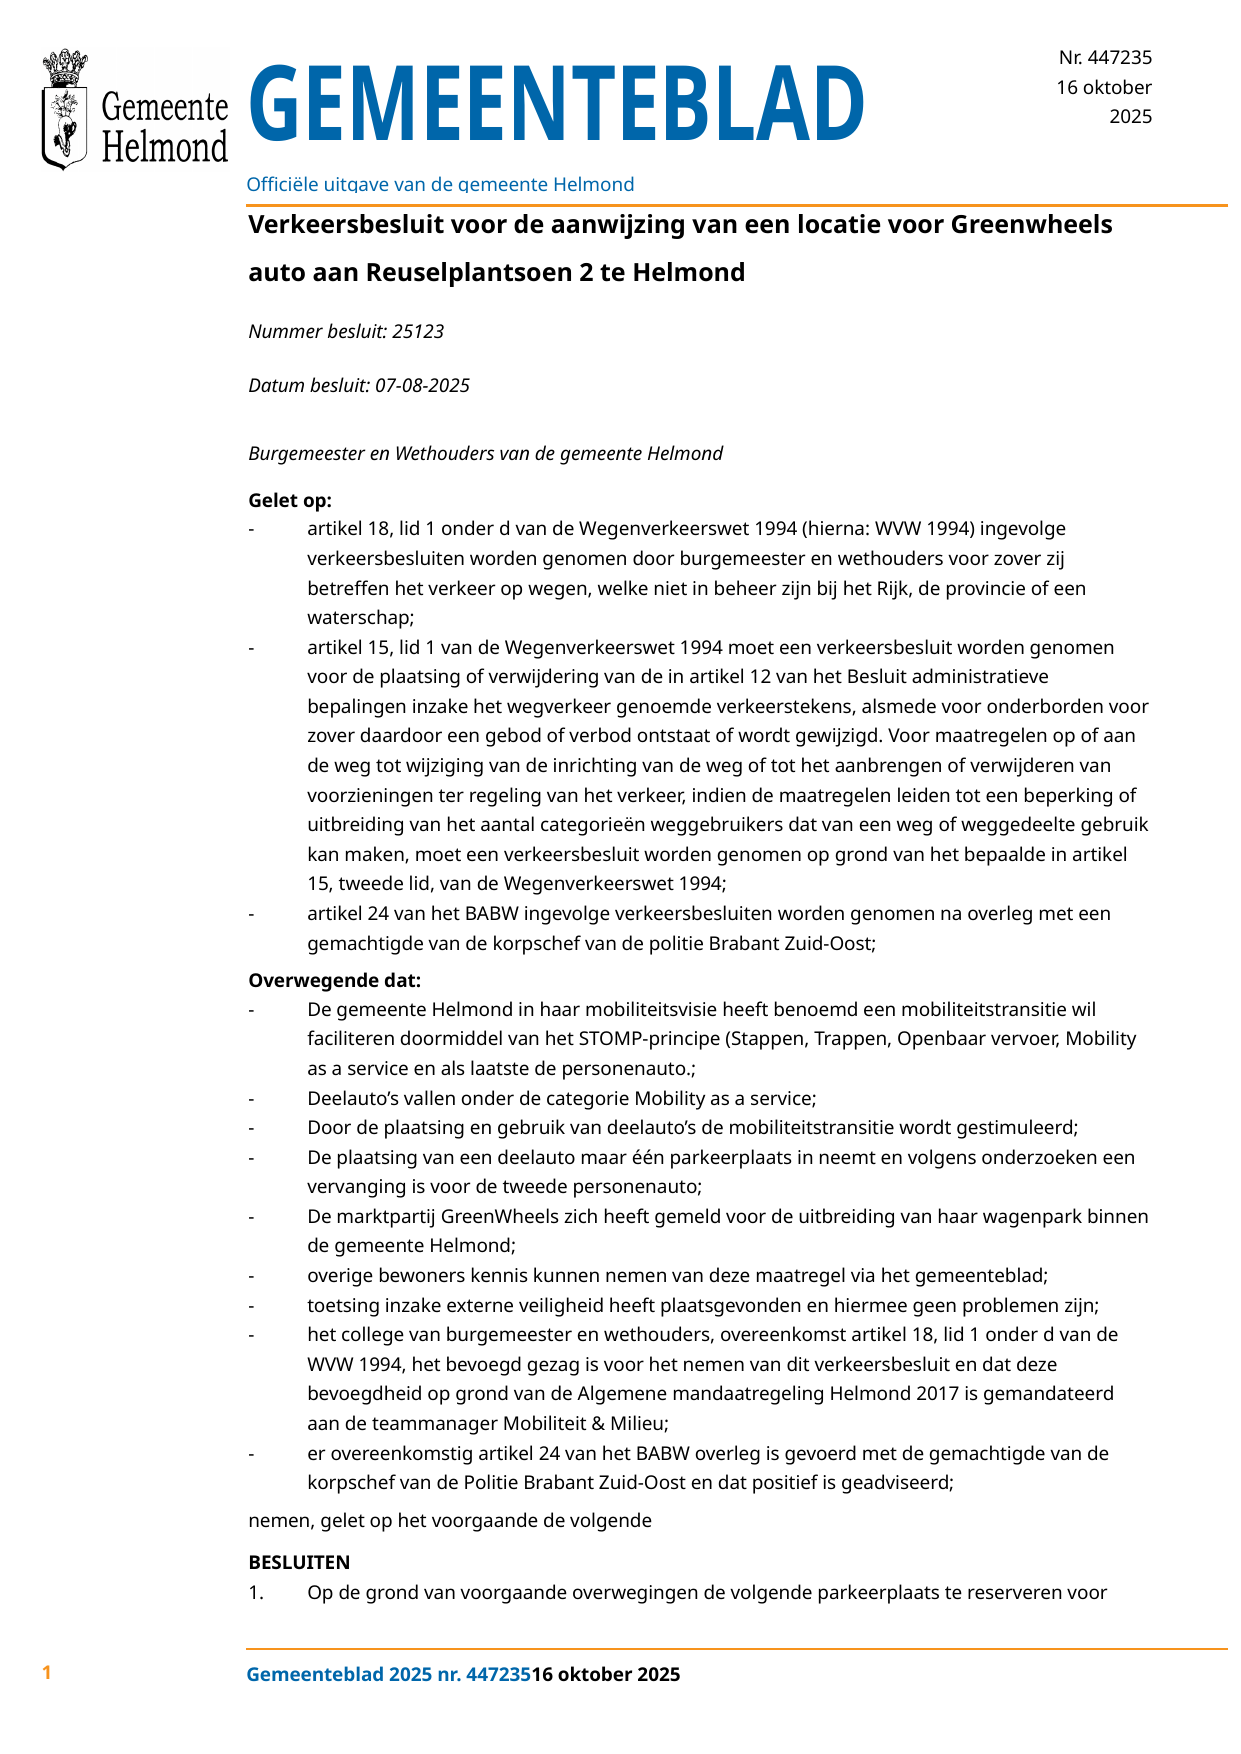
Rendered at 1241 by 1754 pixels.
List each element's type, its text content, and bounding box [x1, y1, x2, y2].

text Overwegende dat: [248, 968, 1152, 993]
text Nummer besluit: 25123 [248, 318, 1152, 344]
text Burgemeester en Wethouders van de gemeente Helmond [248, 440, 1152, 465]
picture [41, 47, 231, 172]
list Door de plaatsing en gebruik van deelauto’s de mobiliteitstransitie wordt gestimuleerd; [248, 1114, 1152, 1140]
text BESLUITEN [248, 1549, 1152, 1575]
text Datum besluit: 07-08-2025 [248, 372, 1152, 398]
text Verkeersbesluit voor de aanwijzing van een locatie voor Greenwheels auto aan Reuselplantsoen 2 te Helmond [248, 207, 1152, 288]
list artikel 24 van het BABW ingevolge verkeersbesluiten worden genomen na overleg met een gemachtigde van de korpschef van de politie Brabant Zuid-Oost; [248, 900, 1152, 956]
list toetsing inzake externe veiligheid heeft plaatsgevonden en hiermee geen problemen zijn; [248, 1292, 1152, 1318]
list De gemeente Helmond in haar mobiliteitsvisie heeft benoemd een mobiliteitstransitie wil faciliteren doormiddel van het STOMP-principe (Stappen, Trappen, Openbaar vervoer, Mobility as a service en als laatste de personenauto.; [248, 996, 1152, 1081]
text nemen, gelet op het voorgaande de volgende [248, 1507, 1152, 1533]
list er overeenkomstig artikel 24 van het BABW overleg is gevoerd met de gemachtigde van de korpschef van de Politie Brabant Zuid-Oost en dat positief is geadviseerd; [248, 1440, 1152, 1495]
list De plaatsing van een deelauto maar één parkeerplaats in neemt en volgens onderzoeken een vervanging is voor de tweede personenauto; [248, 1144, 1152, 1199]
list Op de grond van voorgaande overwegingen de volgende parkeerplaats te reserveren voor [248, 1579, 1152, 1604]
list De marktpartij GreenWheels zich heeft gemeld voor de uitbreiding van haar wagenpark binnen de gemeente Helmond; [248, 1203, 1152, 1258]
list Deelauto’s vallen onder de categorie Mobility as a service; [248, 1085, 1152, 1111]
list overige bewoners kennis kunnen nemen van deze maatregel via het gemeenteblad; [248, 1262, 1152, 1288]
list het college van burgemeester en wethouders, overeenkomst artikel 18, lid 1 onder d van de WVW 1994, het bevoegd gezag is voor het nemen van dit verkeersbesluit en dat deze bevoegdheid op grond van de Algemene mandaatregeling Helmond 2017 is gemandateerd aan de teammanager Mobiliteit & Milieu; [248, 1321, 1152, 1436]
text Gelet op: [248, 487, 1152, 513]
list artikel 18, lid 1 onder d van de Wegenverkeerswet 1994 (hierna: WVW 1994) ingevolge verkeersbesluiten worden genomen door burgemeester en wethouders voor zover zij betreffen het verkeer op wegen, welke niet in beheer zijn bij het Rijk, de provincie of een waterschap; [248, 516, 1152, 630]
list artikel 15, lid 1 van de Wegenverkeerswet 1994 moet een verkeersbesluit worden genomen voor de plaatsing of verwijdering van de in artikel 12 van het Besluit administratieve bepalingen inzake het wegverkeer genoemde verkeerstekens, alsmede voor onderborden voor zover daardoor een gebod of verbod ontstaat of wordt gewijzigd. Voor maatregelen op of aan de weg tot wijziging van de inrichting van de weg of tot het aanbrengen of verwijderen van voorzieningen ter regeling van het verkeer, indien de maatregelen leiden tot een beperking of uitbreiding van het aantal categorieën weggebruikers dat van een weg of weggedeelte gebruik kan maken, moet een verkeersbesluit worden genomen op grond van het bepaalde in artikel 15, tweede lid, van de Wegenverkeerswet 1994; [248, 634, 1152, 896]
